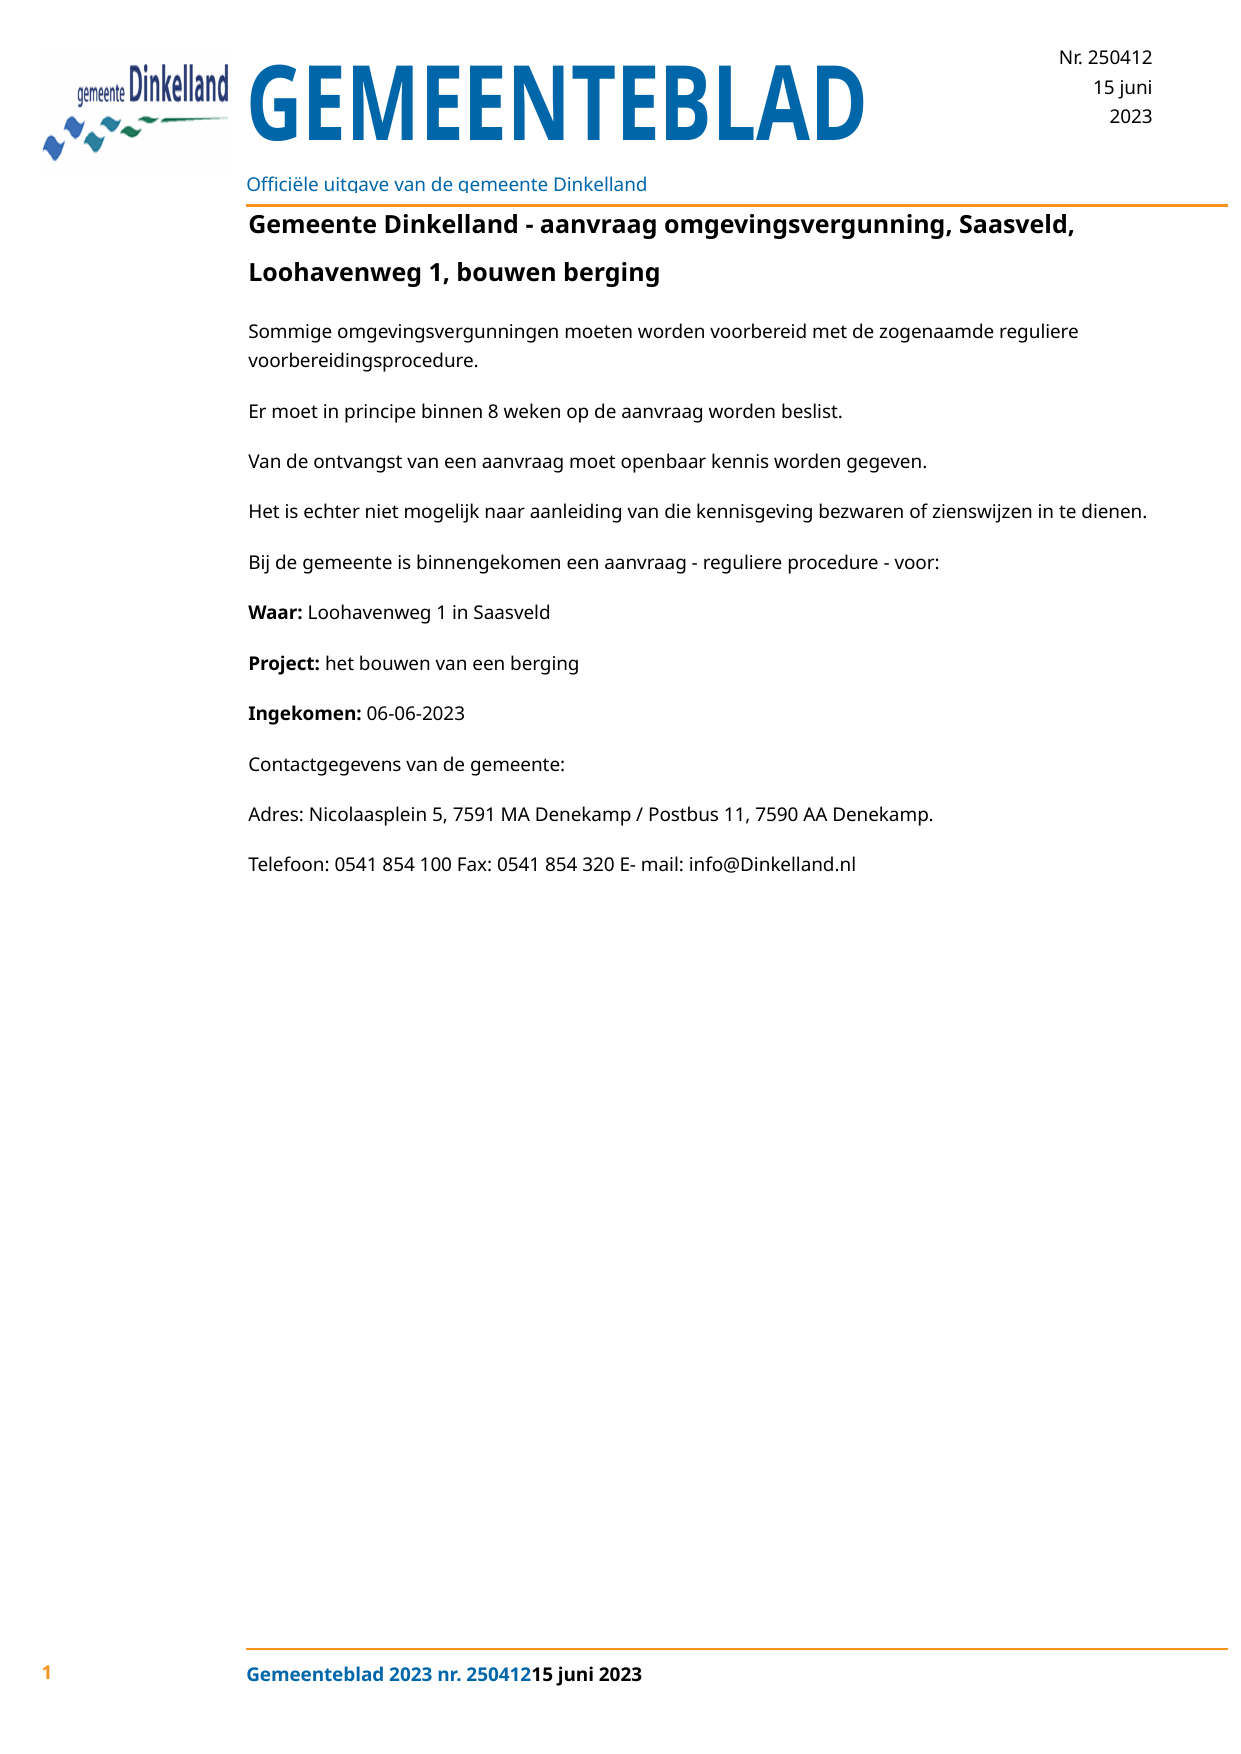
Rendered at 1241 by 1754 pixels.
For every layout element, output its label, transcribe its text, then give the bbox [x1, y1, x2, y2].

text Telefoon: 0541 854 100 Fax: 0541 854 320 E- mail: info@Dinkelland.nl [248, 852, 1152, 877]
text Ingekomen: 06-06-2023 [248, 700, 1152, 726]
picture [41, 47, 231, 172]
text Van de ontvangst van een aanvraag moet openbaar kennis worden gegeven. [248, 448, 1152, 474]
text Adres: Nicolaasplein 5, 7591 MA Denekamp / Postbus 11, 7590 AA Denekamp. [248, 801, 1152, 827]
text Bij de gemeente is binnengekomen een aanvraag - reguliere procedure - voor: [248, 549, 1152, 575]
text Gemeente Dinkelland - aanvraag omgevingsvergunning, Saasveld, Loohavenweg 1, bouwen berging [248, 207, 1152, 288]
text Sommige omgevingsvergunningen moeten worden voorbereid met de zogenaamde reguliere voorbereidingsprocedure. [248, 318, 1152, 373]
text Contactgegevens van de gemeente: [248, 751, 1152, 777]
text Er moet in principe binnen 8 weken op de aanvraag worden beslist. [248, 398, 1152, 424]
text Het is echter niet mogelijk naar aanleiding van die kennisgeving bezwaren of zienswijzen in te dienen. [248, 499, 1152, 524]
text Project: het bouwen van een berging [248, 650, 1152, 676]
text Waar: Loohavenweg 1 in Saasveld [248, 599, 1152, 625]
